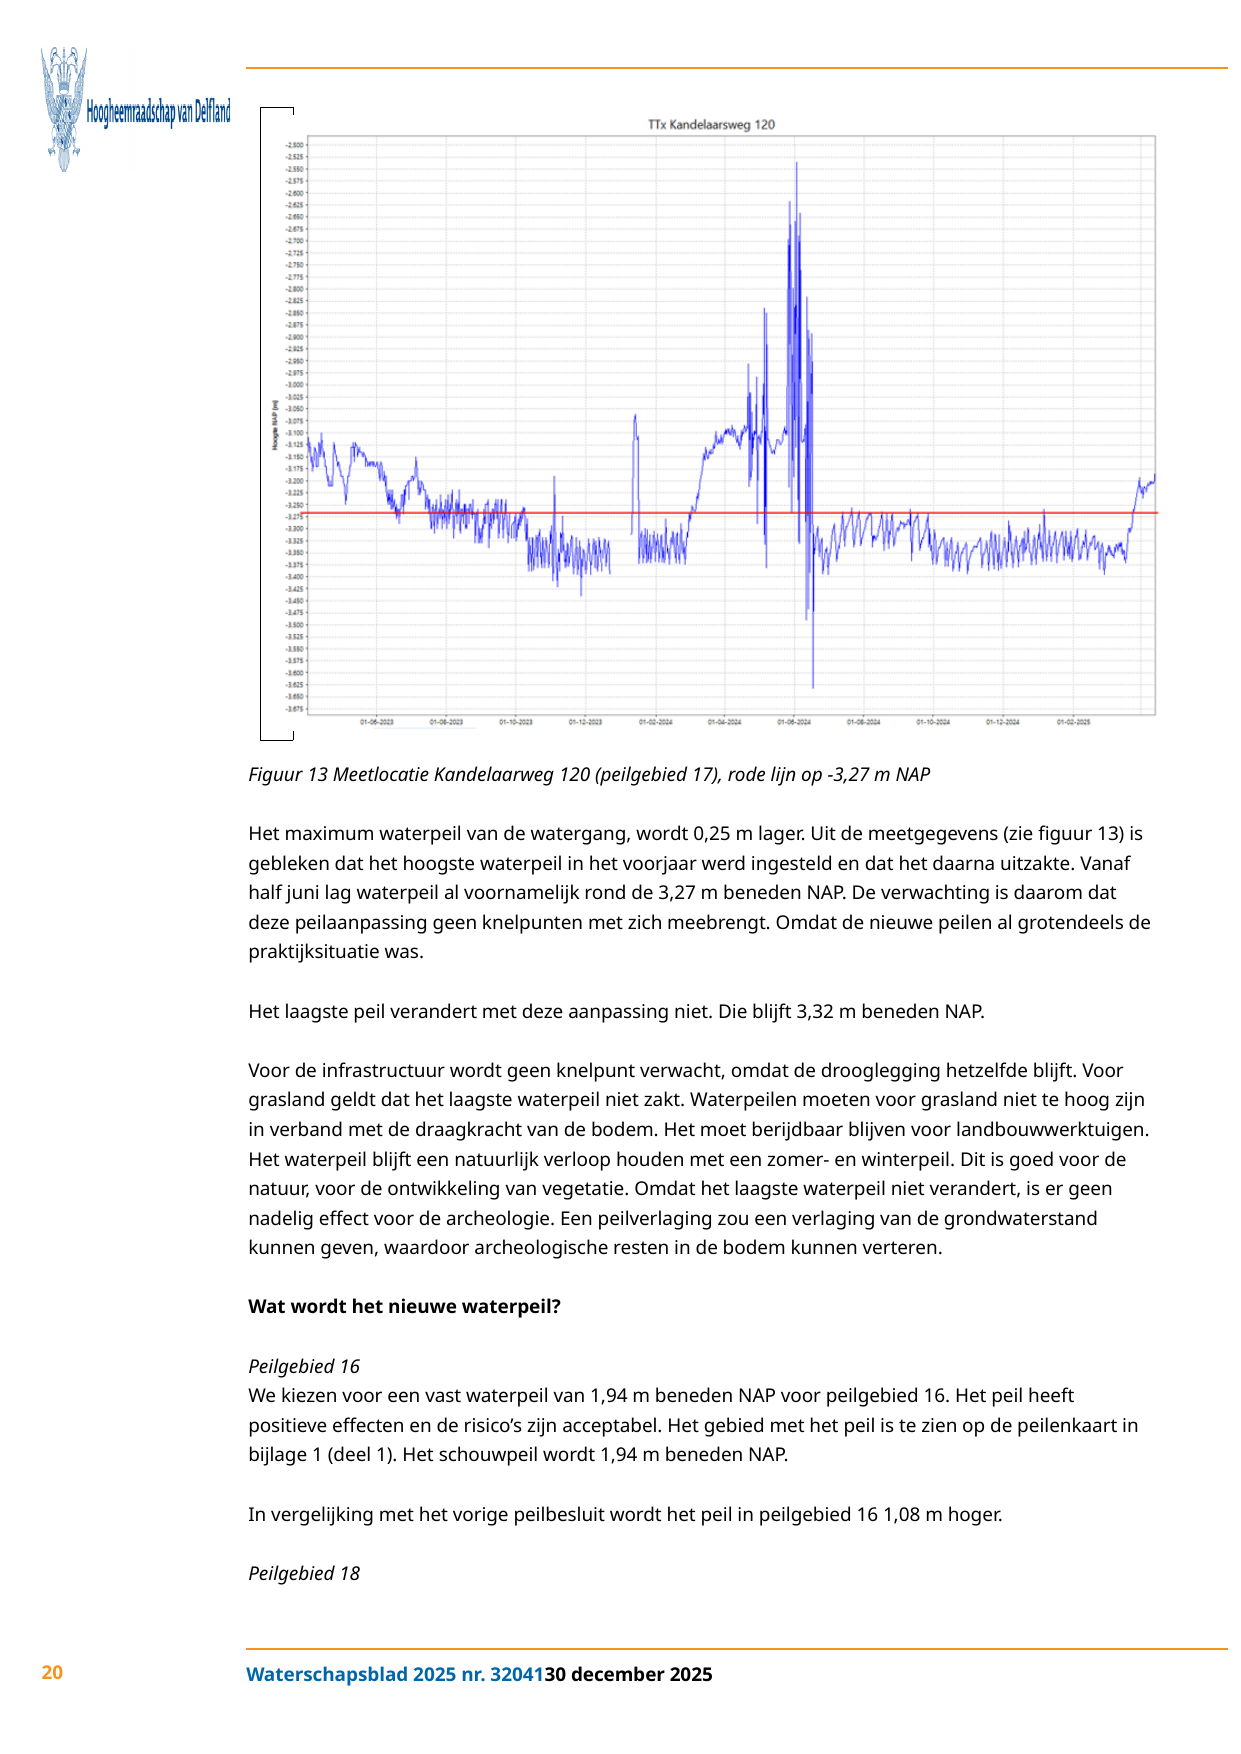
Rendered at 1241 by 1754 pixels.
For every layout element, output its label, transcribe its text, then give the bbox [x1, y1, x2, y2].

text Het laagste peil verandert met deze aanpassing niet. Die blijft 3,32 m beneden NAP. [248, 998, 1152, 1024]
picture [41, 47, 231, 172]
text Peilgebied 16 [248, 1353, 1152, 1379]
text In vergelijking met het vorige peilbesluit wordt het peil in peilgebied 16 1,08 m hoger. [248, 1501, 1152, 1527]
text Wat wordt het nieuwe waterpeil? [248, 1294, 1152, 1319]
picture [268, 115, 1173, 731]
text We kiezen voor een vast waterpeil van 1,94 m beneden NAP voor peilgebied 16. Het peil heeft positieve effecten en de risico’s zijn acceptabel. Het gebied met het peil is te zien op de peilenkaart in bijlage 1 (deel 1). Het schouwpeil wordt 1,94 m beneden NAP. [248, 1382, 1152, 1467]
text Voor de infrastructuur wordt geen knelpunt verwacht, omdat de drooglegging hetzelfde blijft. Voor grasland geldt dat het laagste waterpeil niet zakt. Waterpeilen moeten voor grasland niet te hoog zijn in verband met de draagkracht van de bodem. Het moet berijdbaar blijven voor landbouwwerktuigen. Het waterpeil blijft een natuurlijk verloop houden met een zomer- en winterpeil. Dit is goed voor de natuur, voor de ontwikkeling van vegetatie. Omdat het laagste waterpeil niet verandert, is er geen nadelig effect voor de archeologie. Een peilverlaging zou een verlaging van de grondwaterstand kunnen geven, waardoor archeologische resten in de bodem kunnen verteren. [248, 1057, 1152, 1260]
text Het maximum waterpeil van de watergang, wordt 0,25 m lager. Uit de meetgegevens (zie figuur 13) is gebleken dat het hoogste waterpeil in het voorjaar werd ingesteld en dat het daarna uitzakte. Vanaf half juni lag waterpeil al voornamelijk rond de 3,27 m beneden NAP. De verwachting is daarom dat deze peilaanpassing geen knelpunten met zich meebrengt. Omdat de nieuwe peilen al grotendeels de praktijksituatie was. [248, 820, 1152, 964]
text Peilgebied 18 [248, 1560, 1152, 1586]
text Figuur 13 Meetlocatie Kandelaarweg 120 (peilgebied 17), rode lijn op -3,27 m NAP [248, 761, 1152, 787]
